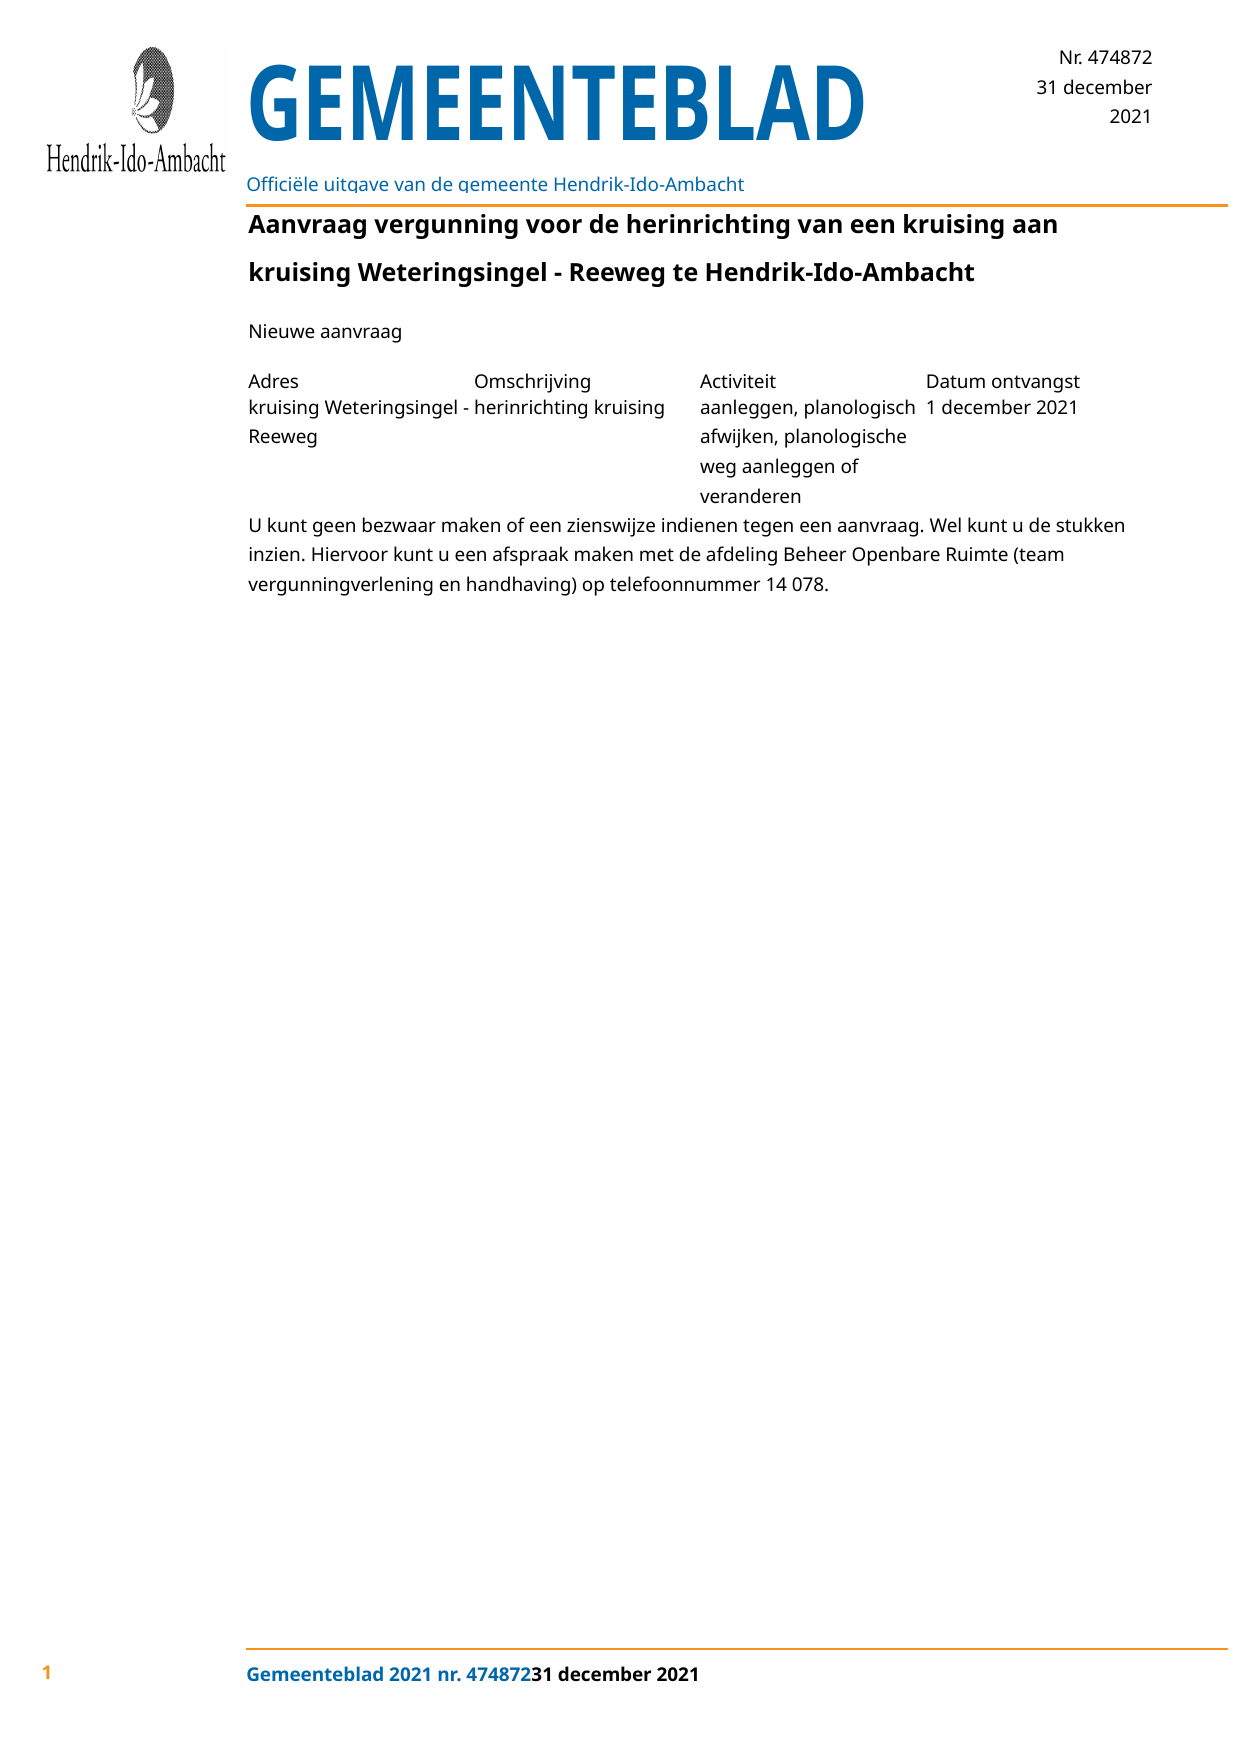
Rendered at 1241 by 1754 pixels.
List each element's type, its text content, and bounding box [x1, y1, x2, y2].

table_header Omschrijving [474, 369, 700, 394]
text U kunt geen bezwaar maken of een zienswijze indienen tegen een aanvraag. Wel kunt u de stukken inzien. Hiervoor kunt u een afspraak maken met de afdeling Beheer Openbare Ruimte (team vergunningverlening en handhaving) op telefoonnummer 14 078. [248, 512, 1152, 597]
table_header Activiteit [700, 369, 926, 394]
text Aanvraag vergunning voor de herinrichting van een kruising aan kruising Weteringsingel - Reeweg te Hendrik-Ido-Ambacht [248, 207, 1152, 288]
table_cell 1 december 2021 [926, 394, 1152, 509]
table_cell aanleggen, planologisch afwijken, planologische weg aanleggen of veranderen [700, 394, 926, 509]
table_cell herinrichting kruising [474, 394, 700, 509]
table_header Adres [248, 369, 474, 394]
text Nieuwe aanvraag [248, 318, 1152, 344]
table_header Datum ontvangst [926, 369, 1152, 394]
table_cell kruising Weteringsingel - Reeweg [248, 394, 474, 509]
picture [41, 47, 231, 172]
